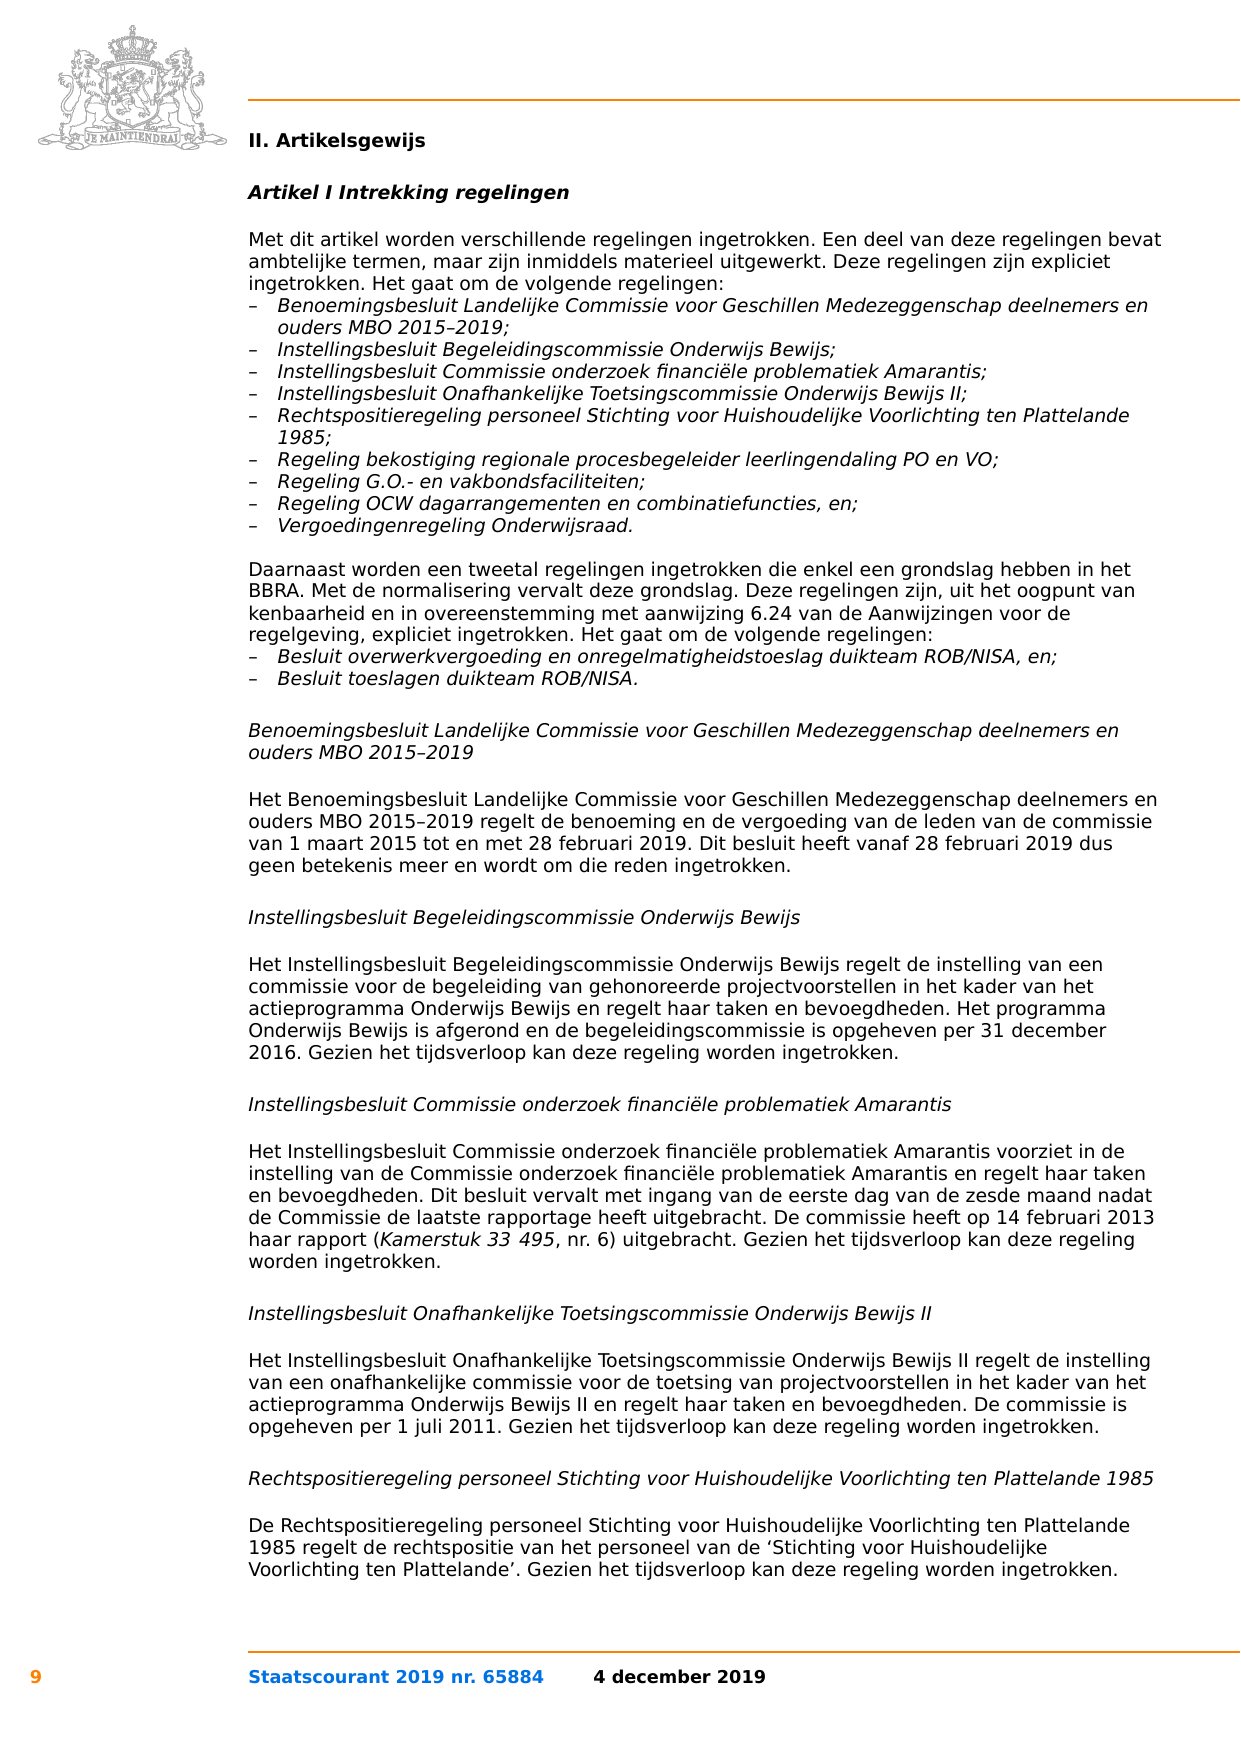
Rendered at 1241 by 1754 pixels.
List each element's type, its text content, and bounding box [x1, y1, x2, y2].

text Het Instellingsbesluit Onafhankelijke Toetsingscommissie Onderwijs Bewijs II regelt de instelling van een onafhankelijke commissie voor de toetsing van projectvoorstellen in het kader van het actieprogramma Onderwijs Bewijs II en regelt haar taken en bevoegdheden. De commissie is opgeheven per 1 juli 2011. Gezien het tijdsverloop kan deze regeling worden ingetrokken. [248, 1350, 1163, 1438]
text – Benoemingsbesluit Landelijke Commissie voor Geschillen Medezeggenschap deelnemers en ouders MBO 2015–2019; [248, 295, 1163, 339]
text – Rechtspositieregeling personeel Stichting voor Huishoudelijke Voorlichting ten Plattelande 1985; [248, 405, 1163, 449]
subtitle Benoemingsbesluit Landelijke Commissie voor Geschillen Medezeggenschap deelnemers en ouders MBO 2015–2019 [248, 720, 1163, 764]
text – Instellingsbesluit Onafhankelijke Toetsingscommissie Onderwijs Bewijs II; [248, 383, 1163, 405]
subtitle Instellingsbesluit Onafhankelijke Toetsingscommissie Onderwijs Bewijs II [248, 1303, 1163, 1325]
text Daarnaast worden een tweetal regelingen ingetrokken die enkel een grondslag hebben in het BBRA. Met de normalisering vervalt deze grondslag. Deze regelingen zijn, uit het oogpunt van kenbaarheid en in overeenstemming met aanwijzing 6.24 van de Aanwijzingen voor de regelgeving, expliciet ingetrokken. Het gaat om de volgende regelingen: [248, 558, 1163, 646]
text Het Instellingsbesluit Begeleidingscommissie Onderwijs Bewijs regelt de instelling van een commissie voor de begeleiding van gehonoreerde projectvoorstellen in het kader van het actieprogramma Onderwijs Bewijs en regelt haar taken en bevoegdheden. Het programma Onderwijs Bewijs is afgerond en de begeleidingscommissie is opgeheven per 31 december 2016. Gezien het tijdsverloop kan deze regeling worden ingetrokken. [248, 954, 1163, 1064]
subtitle Instellingsbesluit Begeleidingscommissie Onderwijs Bewijs [248, 907, 1163, 929]
text – Regeling G.O.- en vakbondsfaciliteiten; [248, 471, 1163, 493]
subtitle Rechtspositieregeling personeel Stichting voor Huishoudelijke Voorlichting ten Plattelande 1985 [248, 1468, 1163, 1490]
subtitle Artikel I Intrekking regelingen [248, 182, 1163, 204]
text – Instellingsbesluit Begeleidingscommissie Onderwijs Bewijs; [248, 339, 1163, 361]
subtitle II. Artikelsgewijs [248, 130, 1163, 152]
text – Besluit overwerkvergoeding en onregelmatigheidstoeslag duikteam ROB/NISA, en; [248, 646, 1163, 668]
text – Regeling bekostiging regionale procesbegeleider leerlingendaling PO en VO; [248, 449, 1163, 471]
text Het Benoemingsbesluit Landelijke Commissie voor Geschillen Medezeggenschap deelnemers en ouders MBO 2015–2019 regelt de benoeming en de vergoeding van de leden van de commissie van 1 maart 2015 tot en met 28 februari 2019. Dit besluit heeft vanaf 28 februari 2019 dus geen betekenis meer en wordt om die reden ingetrokken. [248, 789, 1163, 877]
text – Besluit toeslagen duikteam ROB/NISA. [248, 668, 1163, 690]
picture [38, 25, 227, 150]
text – Regeling OCW dagarrangementen en combinatiefuncties, en; [248, 493, 1163, 514]
text – Instellingsbesluit Commissie onderzoek financiële problematiek Amarantis; [248, 361, 1163, 383]
text De Rechtspositieregeling personeel Stichting voor Huishoudelijke Voorlichting ten Plattelande 1985 regelt de rechtspositie van het personeel van de ‘Stichting voor Huishoudelijke Voorlichting ten Plattelande’. Gezien het tijdsverloop kan deze regeling worden ingetrokken. [248, 1515, 1163, 1581]
text – Vergoedingenregeling Onderwijsraad. [248, 514, 1163, 537]
text Met dit artikel worden verschillende regelingen ingetrokken. Een deel van deze regelingen bevat ambtelijke termen, maar zijn inmiddels materieel uitgewerkt. Deze regelingen zijn expliciet ingetrokken. Het gaat om de volgende regelingen: [248, 229, 1163, 295]
text Het Instellingsbesluit Commissie onderzoek financiële problematiek Amarantis voorziet in de instelling van de Commissie onderzoek financiële problematiek Amarantis en regelt haar taken en bevoegdheden. Dit besluit vervalt met ingang van de eerste dag van de zesde maand nadat de Commissie de laatste rapportage heeft uitgebracht. De commissie heeft op 14 februari 2013 haar rapport (Kamerstuk 33 495, nr. 6) uitgebracht. Gezien het tijdsverloop kan deze regeling worden ingetrokken. [248, 1141, 1163, 1273]
subtitle Instellingsbesluit Commissie onderzoek financiële problematiek Amarantis [248, 1094, 1163, 1116]
